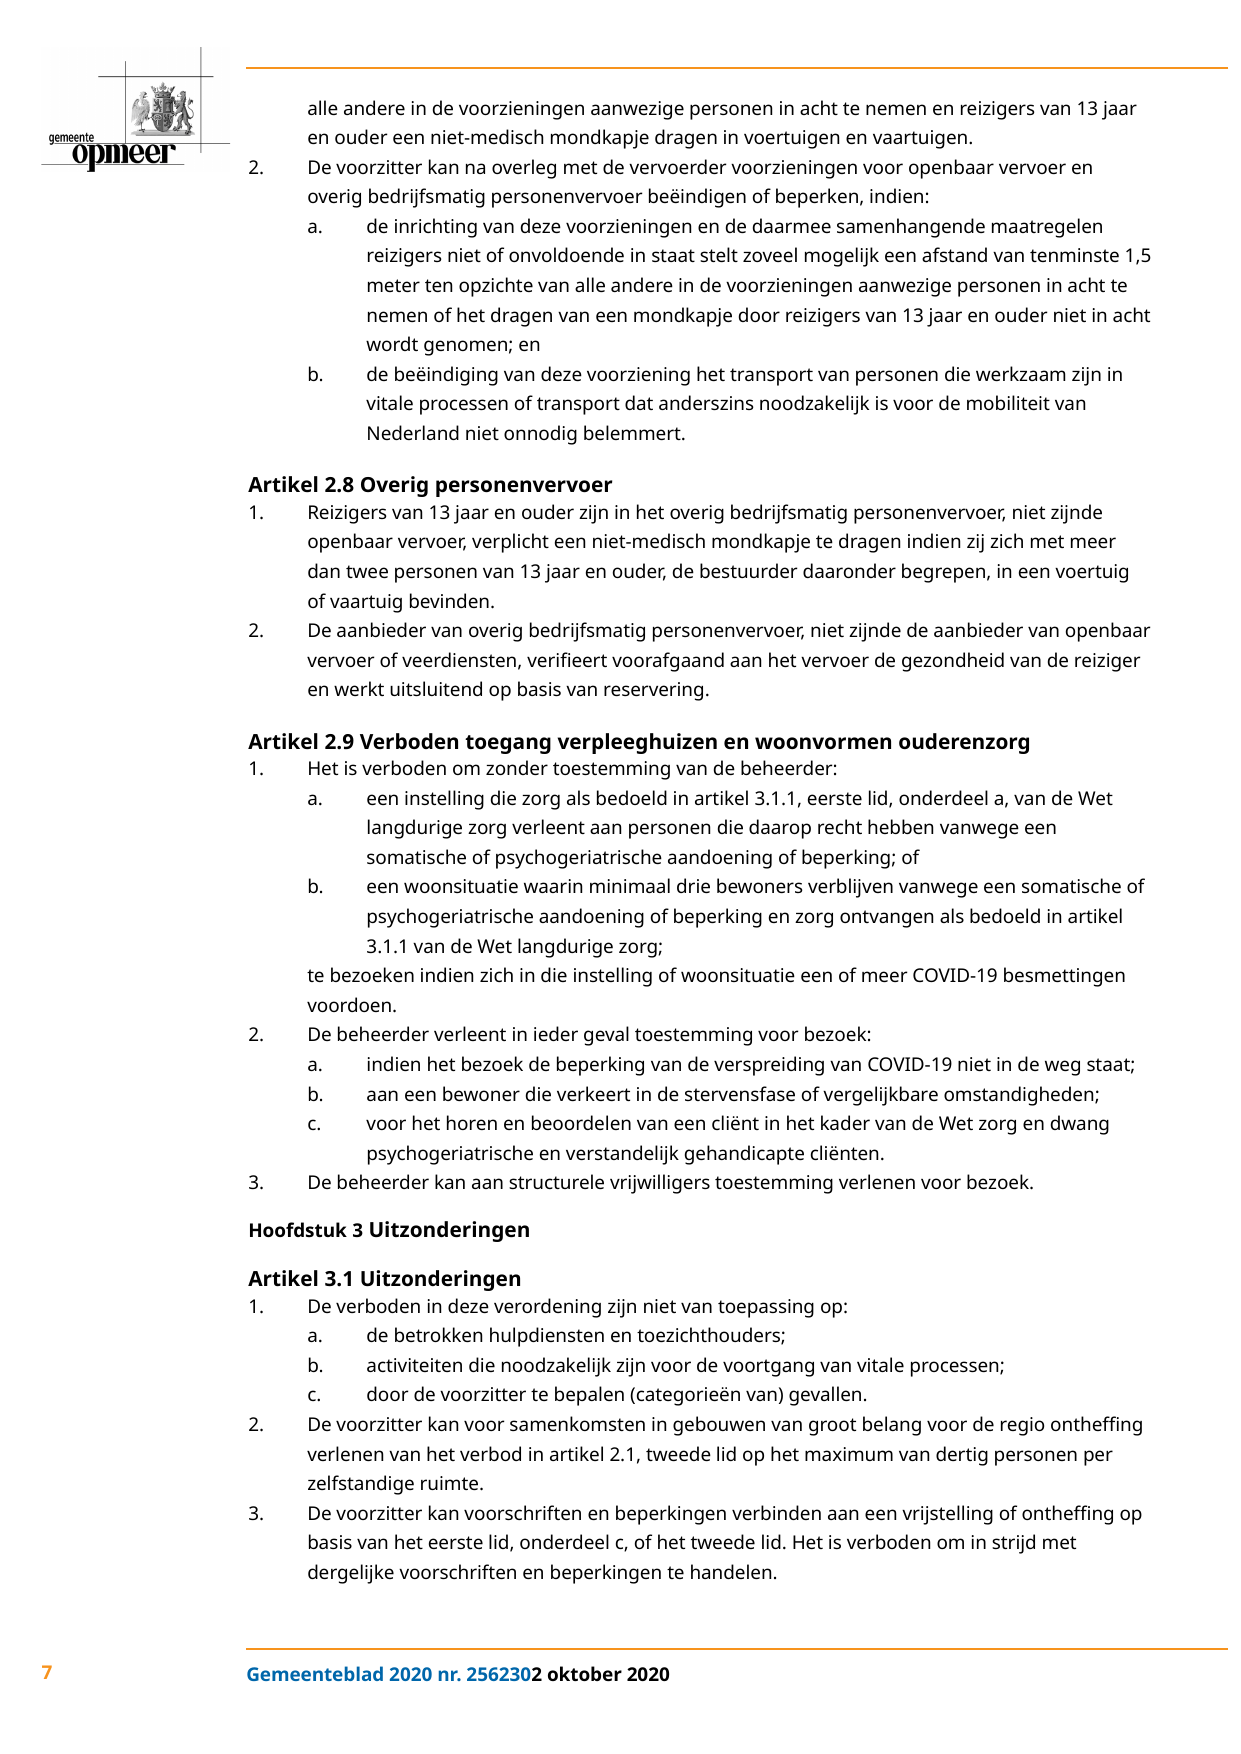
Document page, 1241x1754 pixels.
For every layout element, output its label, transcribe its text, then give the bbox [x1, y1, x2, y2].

list aan een bewoner die verkeert in de stervensfase of vergelijkbare omstandigheden; [307, 1081, 1152, 1107]
list de beëindiging van deze voorziening het transport van personen die werkzaam zijn in vitale processen of transport dat anderszins noodzakelijk is voor de mobiliteit van Nederland niet onnodig belemmert. [307, 361, 1152, 446]
list voor het horen en beoordelen van een cliënt in het kader van de Wet zorg en dwang psychogeriatrische en verstandelijk gehandicapte cliënten. [307, 1110, 1152, 1166]
list De voorzitter kan voorschriften en beperkingen verbinden aan een vrijstelling of ontheffing op basis van het eerste lid, onderdeel c, of het tweede lid. Het is verboden om in strijd met dergelijke voorschriften en beperkingen te handelen. [248, 1500, 1152, 1585]
list Het is verboden om zonder toestemming van de beheerder: [248, 755, 1152, 781]
list De verboden in deze verordening zijn niet van toepassing op: [248, 1293, 1152, 1319]
list door de voorzitter te bepalen (categorieën van) gevallen. [307, 1382, 1152, 1407]
list een instelling die zorg als bedoeld in artikel 3.1.1, eerste lid, onderdeel a, van de Wet langdurige zorg verleent aan personen die daarop recht hebben vanwege een somatische of psychogeriatrische aandoening of beperking; of [307, 785, 1152, 870]
list De aanbieder van overig bedrijfsmatig personenvervoer, niet zijnde de aanbieder van openbaar vervoer of veerdiensten, verifieert voorafgaand aan het vervoer de gezondheid van de reiziger en werkt uitsluitend op basis van reservering. [248, 617, 1152, 702]
list activiteiten die noodzakelijk zijn voor de voortgang van vitale processen; [307, 1352, 1152, 1378]
list de betrokken hulpdiensten en toezichthouders; [307, 1322, 1152, 1348]
list De beheerder kan aan structurele vrijwilligers toestemming verlenen voor bezoek. [248, 1169, 1152, 1195]
text Artikel 3.1 Uitzonderingen [248, 1264, 1152, 1293]
text Artikel 2.9 Verboden toegang verpleeghuizen en woonvormen ouderenzorg [248, 727, 1152, 755]
list de inrichting van deze voorzieningen en de daarmee samenhangende maatregelen reizigers niet of onvoldoende in staat stelt zoveel mogelijk een afstand van tenminste 1,5 meter ten opzichte van alle andere in de voorzieningen aanwezige personen in acht te nemen of het dragen van een mondkapje door reizigers van 13 jaar en ouder niet in acht wordt genomen; en [307, 213, 1152, 357]
list alle andere in de voorzieningen aanwezige personen in acht te nemen en reizigers van 13 jaar en ouder een niet-medisch mondkapje dragen in voertuigen en vaartuigen. [248, 95, 1152, 150]
list Reizigers van 13 jaar en ouder zijn in het overig bedrijfsmatig personenvervoer, niet zijnde openbaar vervoer, verplicht een niet-medisch mondkapje te dragen indien zij zich met meer dan twee personen van 13 jaar en ouder, de bestuurder daaronder begrepen, in een voertuig of vaartuig bevinden. [248, 499, 1152, 613]
text Artikel 2.8 Overig personenvervoer [248, 471, 1152, 499]
list De voorzitter kan na overleg met de vervoerder voorzieningen voor openbaar vervoer en overig bedrijfsmatig personenvervoer beëindigen of beperken, indien: [248, 154, 1152, 209]
text Hoofdstuk 3 Uitzonderingen [248, 1215, 1152, 1244]
list indien het bezoek de beperking van de verspreiding van COVID-19 niet in de weg staat; [307, 1051, 1152, 1077]
list een woonsituatie waarin minimaal drie bewoners verblijven vanwege een somatische of psychogeriatrische aandoening of beperking en zorg ontvangen als bedoeld in artikel 3.1.1 van de Wet langdurige zorg; [307, 874, 1152, 959]
list te bezoeken indien zich in die instelling of woonsituatie een of meer COVID-19 besmettingen voordoen. [248, 962, 1152, 1018]
picture [41, 47, 231, 172]
list De voorzitter kan voor samenkomsten in gebouwen van groot belang voor de regio ontheffing verlenen van het verbod in artikel 2.1, tweede lid op het maximum van dertig personen per zelfstandige ruimte. [248, 1411, 1152, 1496]
list De beheerder verleent in ieder geval toestemming voor bezoek: [248, 1022, 1152, 1047]
